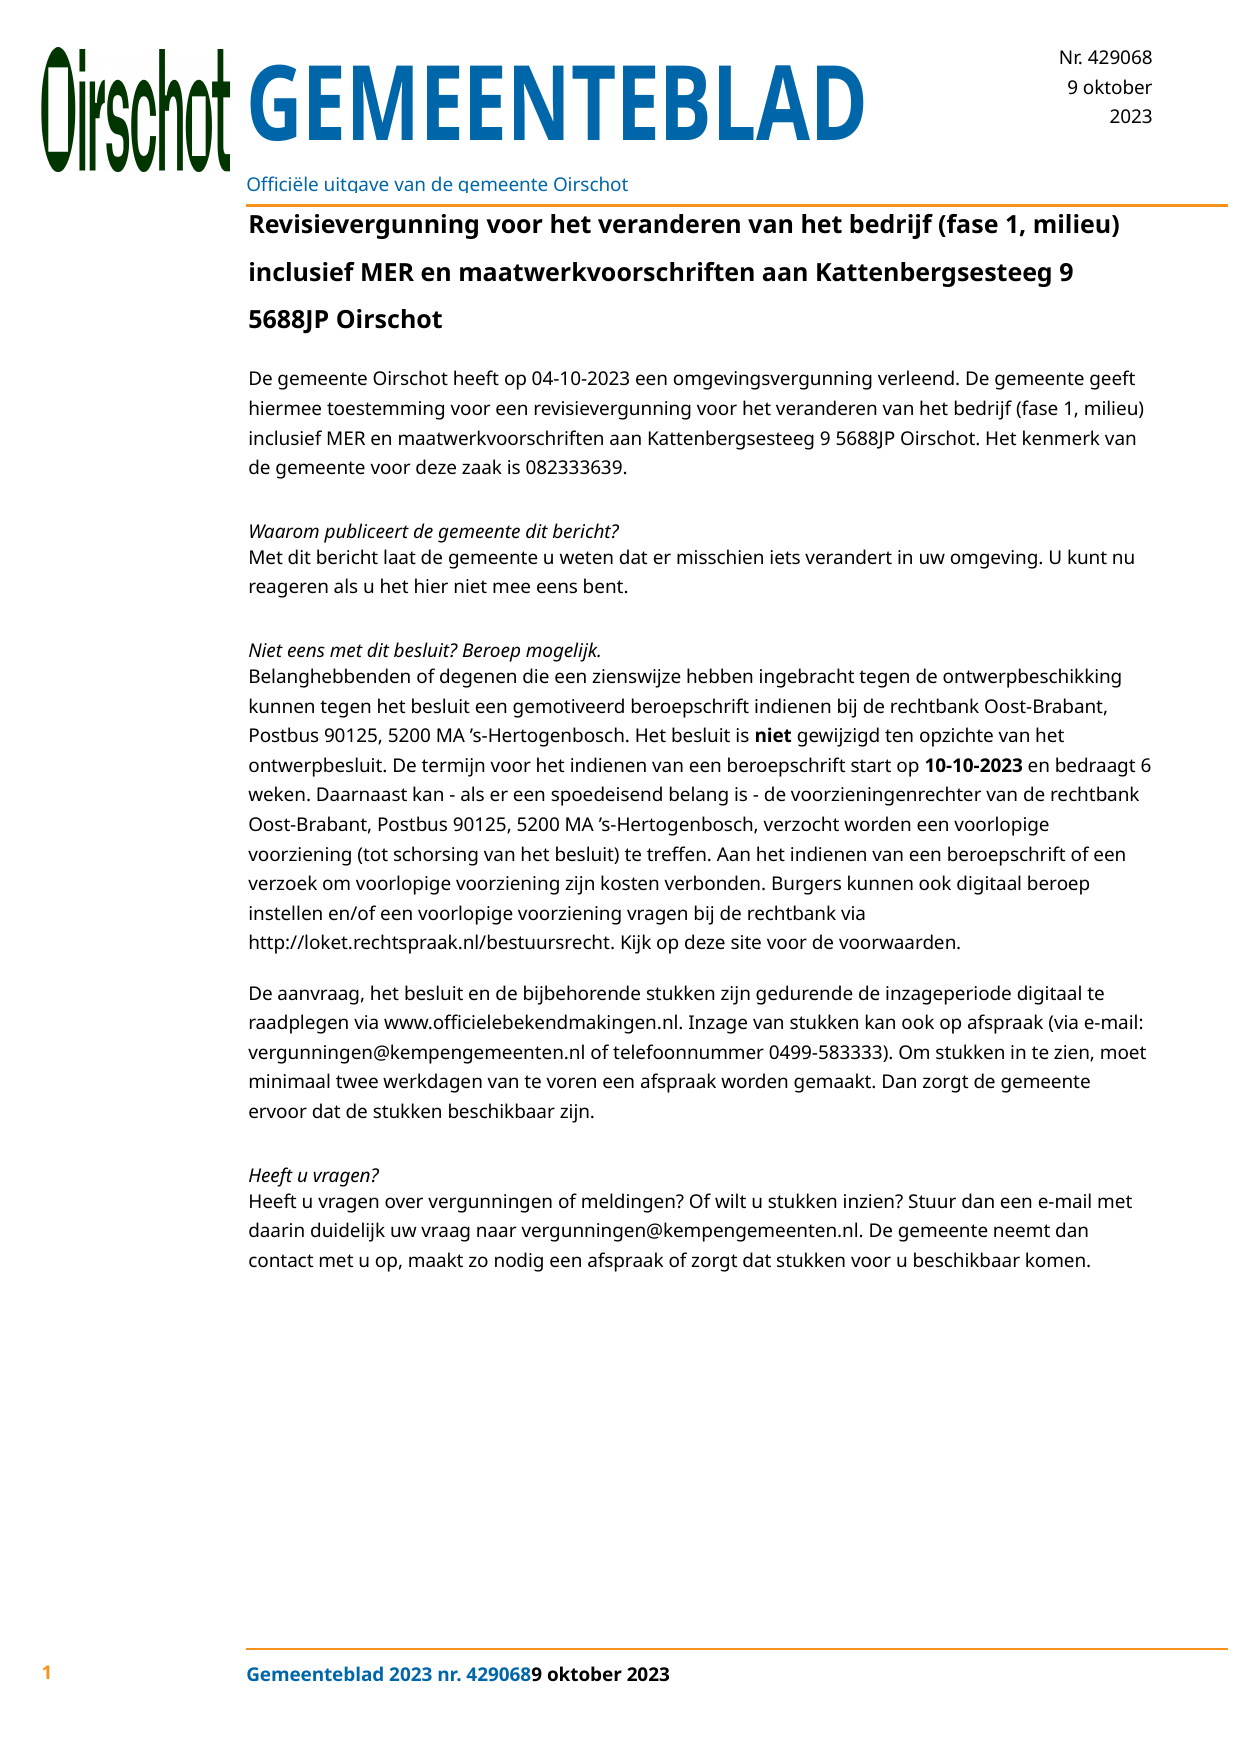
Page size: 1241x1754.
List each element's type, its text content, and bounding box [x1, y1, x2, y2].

text De gemeente Oirschot heeft op 04-10-2023 een omgevingsvergunning verleend. De gemeente geeft hiermee toestemming voor een revisievergunning voor het veranderen van het bedrijf (fase 1, milieu) inclusief MER en maatwerkvoorschriften aan Kattenbergsesteeg 9 5688JP Oirschot. Het kenmerk van de gemeente voor deze zaak is 082333639. [248, 366, 1152, 480]
text Revisievergunning voor het veranderen van het bedrijf (fase 1, milieu) inclusief MER en maatwerkvoorschriften aan Kattenbergsesteeg 9 5688JP Oirschot [248, 207, 1152, 336]
text Heeft u vragen over vergunningen of meldingen? Of wilt u stukken inzien? Stuur dan een e-mail met daarin duidelijk uw vraag naar vergunningen@kempengemeenten.nl. De gemeente neemt dan contact met u op, maakt zo nodig een afspraak of zorgt dat stukken voor u beschikbaar komen. [248, 1188, 1152, 1273]
text Waarom publiceert de gemeente dit bericht? [248, 518, 1152, 544]
text Belanghebbenden of degenen die een zienswijze hebben ingebracht tegen de ontwerpbeschikking kunnen tegen het besluit een gemotiveerd beroepschrift indienen bij de rechtbank Oost-Brabant, Postbus 90125, 5200 MA ’s-Hertogenbosch. Het besluit is niet gewijzigd ten opzichte van het ontwerpbesluit. De termijn voor het indienen van een beroepschrift start op 10-10-2023 en bedraagt 6 weken. Daarnaast kan - als er een spoedeisend belang is - de voorzieningenrechter van de rechtbank Oost-Brabant, Postbus 90125, 5200 MA ’s-Hertogenbosch, verzocht worden een voorlopige voorziening (tot schorsing van het besluit) te treffen. Aan het indienen van een beroepschrift of een verzoek om voorlopige voorziening zijn kosten verbonden. Burgers kunnen ook digitaal beroep instellen en/of een voorlopige voorziening vragen bij de rechtbank via http://loket.rechtspraak.nl/bestuursrecht. Kijk op deze site voor de voorwaarden. [248, 663, 1152, 955]
picture [41, 47, 231, 172]
text Heeft u vragen? [248, 1162, 1152, 1188]
text Met dit bericht laat de gemeente u weten dat er misschien iets verandert in uw omgeving. U kunt nu reageren als u het hier niet mee eens bent. [248, 544, 1152, 599]
text Niet eens met dit besluit? Beroep mogelijk. [248, 637, 1152, 663]
text De aanvraag, het besluit en de bijbehorende stukken zijn gedurende de inzageperiode digitaal te raadplegen via www.officielebekendmakingen.nl. Inzage van stukken kan ook op afspraak (via e-mail: vergunningen@kempengemeenten.nl of telefoonnummer 0499-583333). Om stukken in te zien, moet minimaal twee werkdagen van te voren een afspraak worden gemaakt. Dan zorgt de gemeente ervoor dat de stukken beschikbaar zijn. [248, 980, 1152, 1124]
